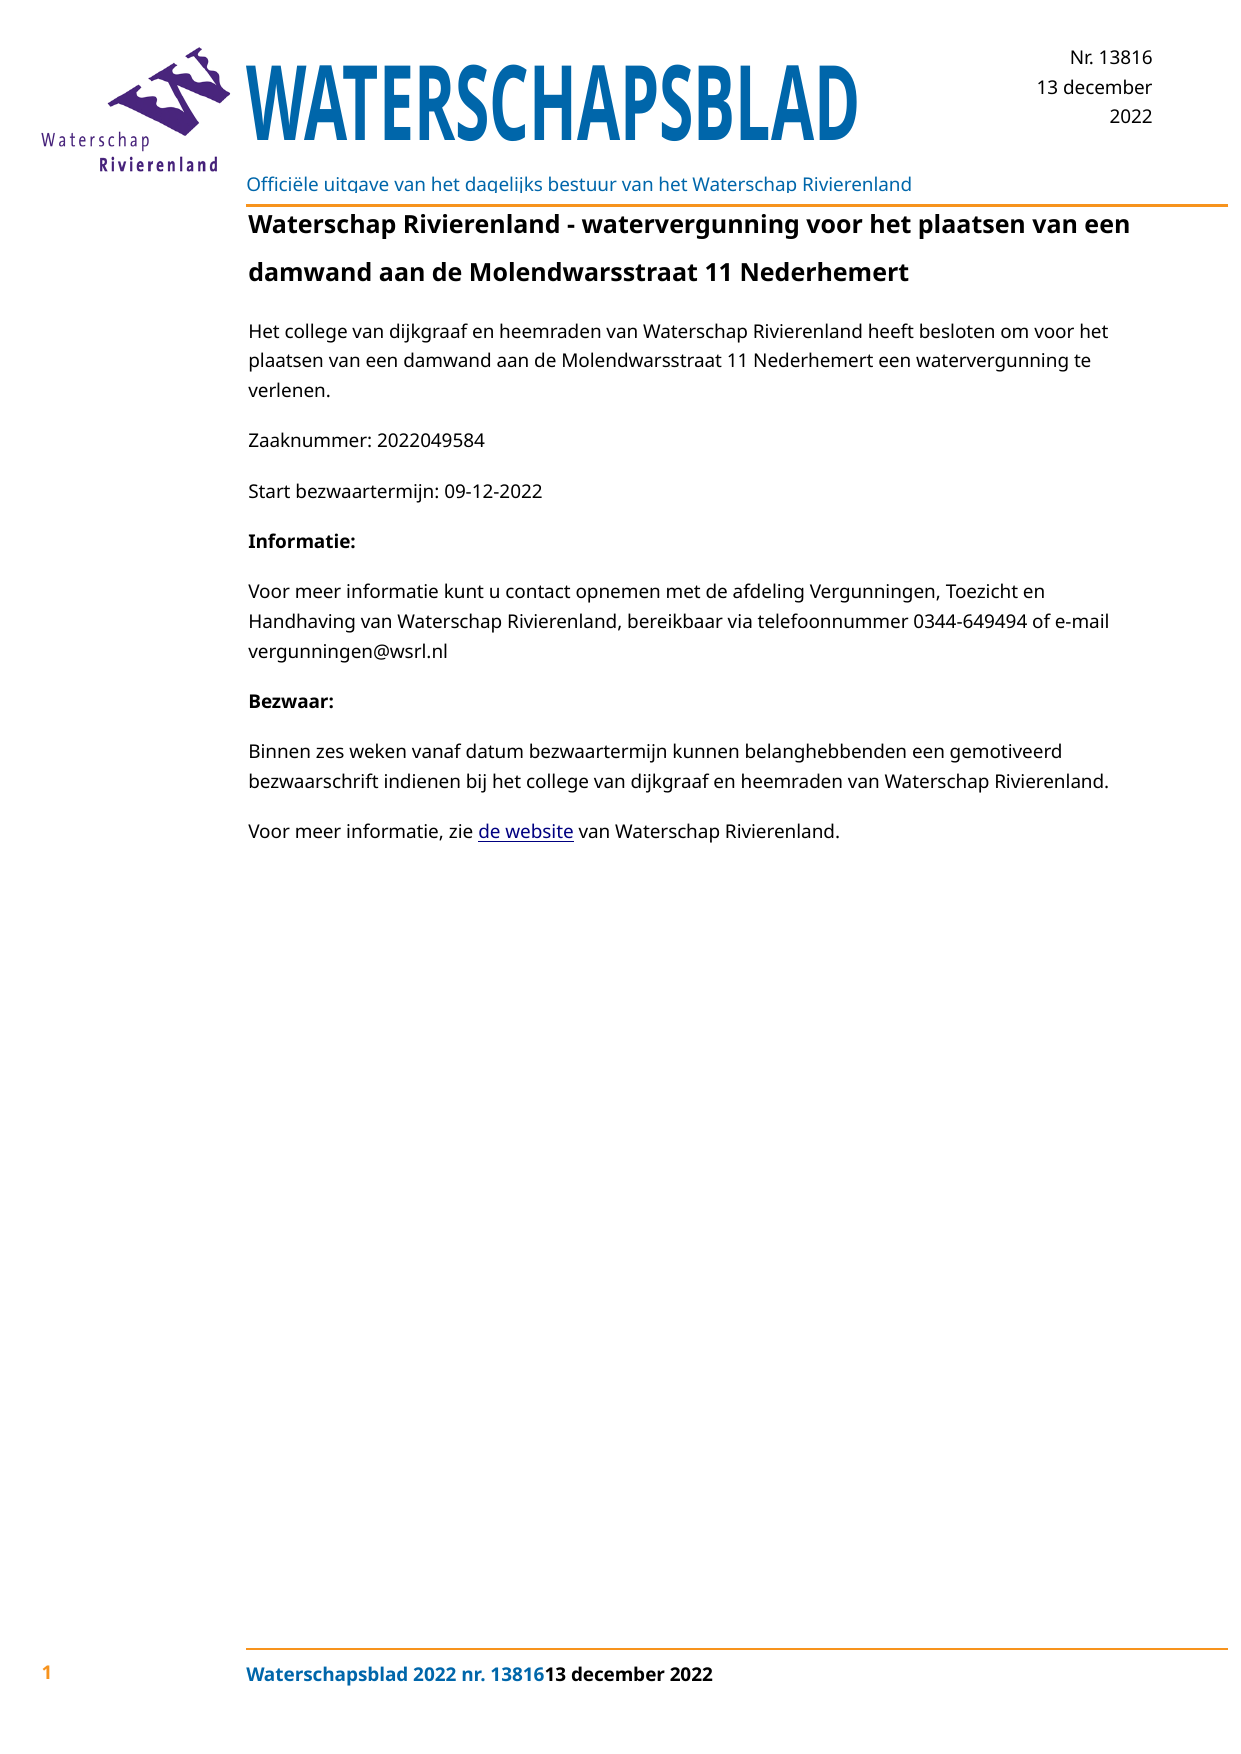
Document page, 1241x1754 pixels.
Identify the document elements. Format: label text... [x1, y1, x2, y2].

text Zaaknummer: 2022049584 [248, 427, 1152, 453]
picture [41, 47, 231, 172]
text Waterschap Rivierenland - watervergunning voor het plaatsen van een damwand aan de Molendwarsstraat 11 Nederhemert [248, 207, 1152, 288]
text Bezwaar: [248, 688, 1152, 714]
text Voor meer informatie kunt u contact opnemen met de afdeling Vergunningen, Toezicht en Handhaving van Waterschap Rivierenland, bereikbaar via telefoonnummer 0344-649494 of e-mail vergunningen@wsrl.nl [248, 579, 1152, 664]
text Informatie: [248, 528, 1152, 554]
text Start bezwaartermijn: 09-12-2022 [248, 478, 1152, 504]
text Voor meer informatie, zie de website van Waterschap Rivierenland. [248, 819, 1152, 844]
text Binnen zes weken vanaf datum bezwaartermijn kunnen belanghebbenden een gemotiveerd bezwaarschrift indienen bij het college van dijkgraaf en heemraden van Waterschap Rivierenland. [248, 739, 1152, 794]
text Het college van dijkgraaf en heemraden van Waterschap Rivierenland heeft besloten om voor het plaatsen van een damwand aan de Molendwarsstraat 11 Nederhemert een watervergunning te verlenen. [248, 318, 1152, 403]
